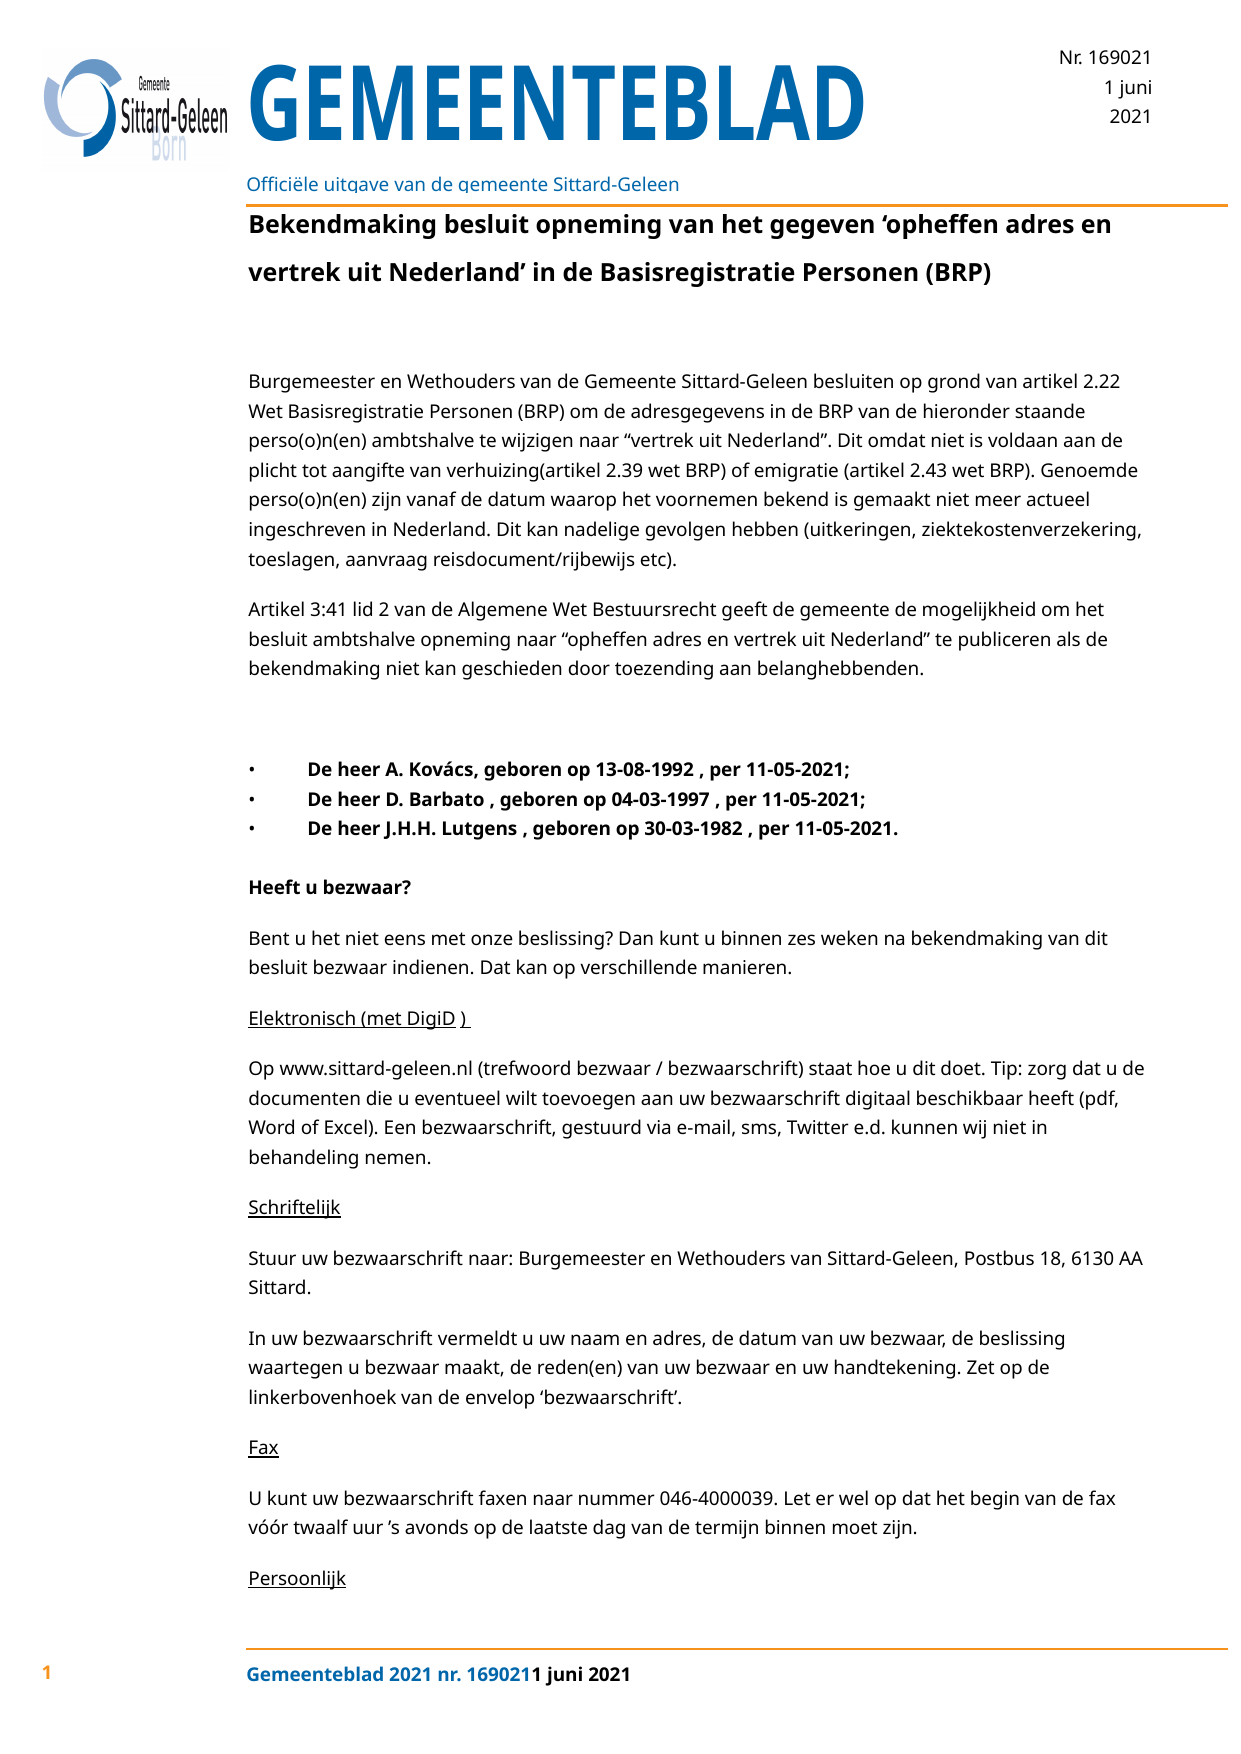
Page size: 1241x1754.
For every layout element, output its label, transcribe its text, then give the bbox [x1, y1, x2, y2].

text Op www.sittard-geleen.nl (trefwoord bezwaar / bezwaarschrift) staat hoe u dit doet. Tip: zorg dat u de documenten die u eventueel wilt toevoegen aan uw bezwaarschrift digitaal beschikbaar heeft (pdf, Word of Excel). Een bezwaarschrift, gestuurd via e-mail, sms, Twitter e.d. kunnen wij niet in behandeling nemen. [248, 1055, 1152, 1170]
text U kunt uw bezwaarschrift faxen naar nummer 046-4000039. Let er wel op dat het begin van de fax vóór twaalf uur ’s avonds op de laatste dag van de termijn binnen moet zijn. [248, 1485, 1152, 1540]
text Persoonlijk [248, 1565, 1152, 1591]
text Heeft u bezwaar? [248, 874, 1152, 900]
list De heer A. Kovács, geboren op 13-08-1992 , per 11-05-2021; [248, 756, 1152, 782]
text In uw bezwaarschrift vermeldt u uw naam en adres, de datum van uw bezwaar, de beslissing waartegen u bezwaar maakt, de reden(en) van uw bezwaar en uw handtekening. Zet op de linkerbovenhoek van de envelop ‘bezwaarschrift’. [248, 1325, 1152, 1410]
text Stuur uw bezwaarschrift naar: Burgemeester en Wethouders van Sittard-Geleen, Postbus 18, 6130 AA Sittard. [248, 1245, 1152, 1300]
text Burgemeester en Wethouders van de Gemeente Sittard-Geleen besluiten op grond van artikel 2.22 Wet Basisregistratie Personen (BRP) om de adresgegevens in de BRP van de hieronder staande perso(o)n(en) ambtshalve te wijzigen naar “vertrek uit Nederland”. Dit omdat niet is voldaan aan de plicht tot aangifte van verhuizing(artikel 2.39 wet BRP) of emigratie (artikel 2.43 wet BRP). Genoemde perso(o)n(en) zijn vanaf de datum waarop het voornemen bekend is gemaakt niet meer actueel ingeschreven in Nederland. Dit kan nadelige gevolgen hebben (uitkeringen, ziektekostenverzekering, toeslagen, aanvraag reisdocument/rijbewijs etc). [248, 368, 1152, 572]
list De heer J.H.H. Lutgens , geboren op 30-03-1982 , per 11-05-2021. [248, 815, 1152, 841]
text Schriftelijk [248, 1194, 1152, 1220]
text Bekendmaking besluit opneming van het gegeven ‘opheffen adres en vertrek uit Nederland’ in de Basisregistratie Personen (BRP) [248, 207, 1152, 288]
text Fax [248, 1434, 1152, 1460]
list De heer D. Barbato , geboren op 04-03-1997 , per 11-05-2021; [248, 786, 1152, 812]
text Artikel 3:41 lid 2 van de Algemene Wet Bestuursrecht geeft de gemeente de mogelijkheid om het besluit ambtshalve opneming naar “opheffen adres en vertrek uit Nederland” te publiceren als de bekendmaking niet kan geschieden door toezending aan belanghebbenden. [248, 596, 1152, 681]
picture [41, 47, 231, 172]
text Elektronisch (met DigiD ) [248, 1005, 1152, 1031]
text Bent u het niet eens met onze beslissing? Dan kunt u binnen zes weken na bekendmaking van dit besluit bezwaar indienen. Dat kan op verschillende manieren. [248, 925, 1152, 980]
